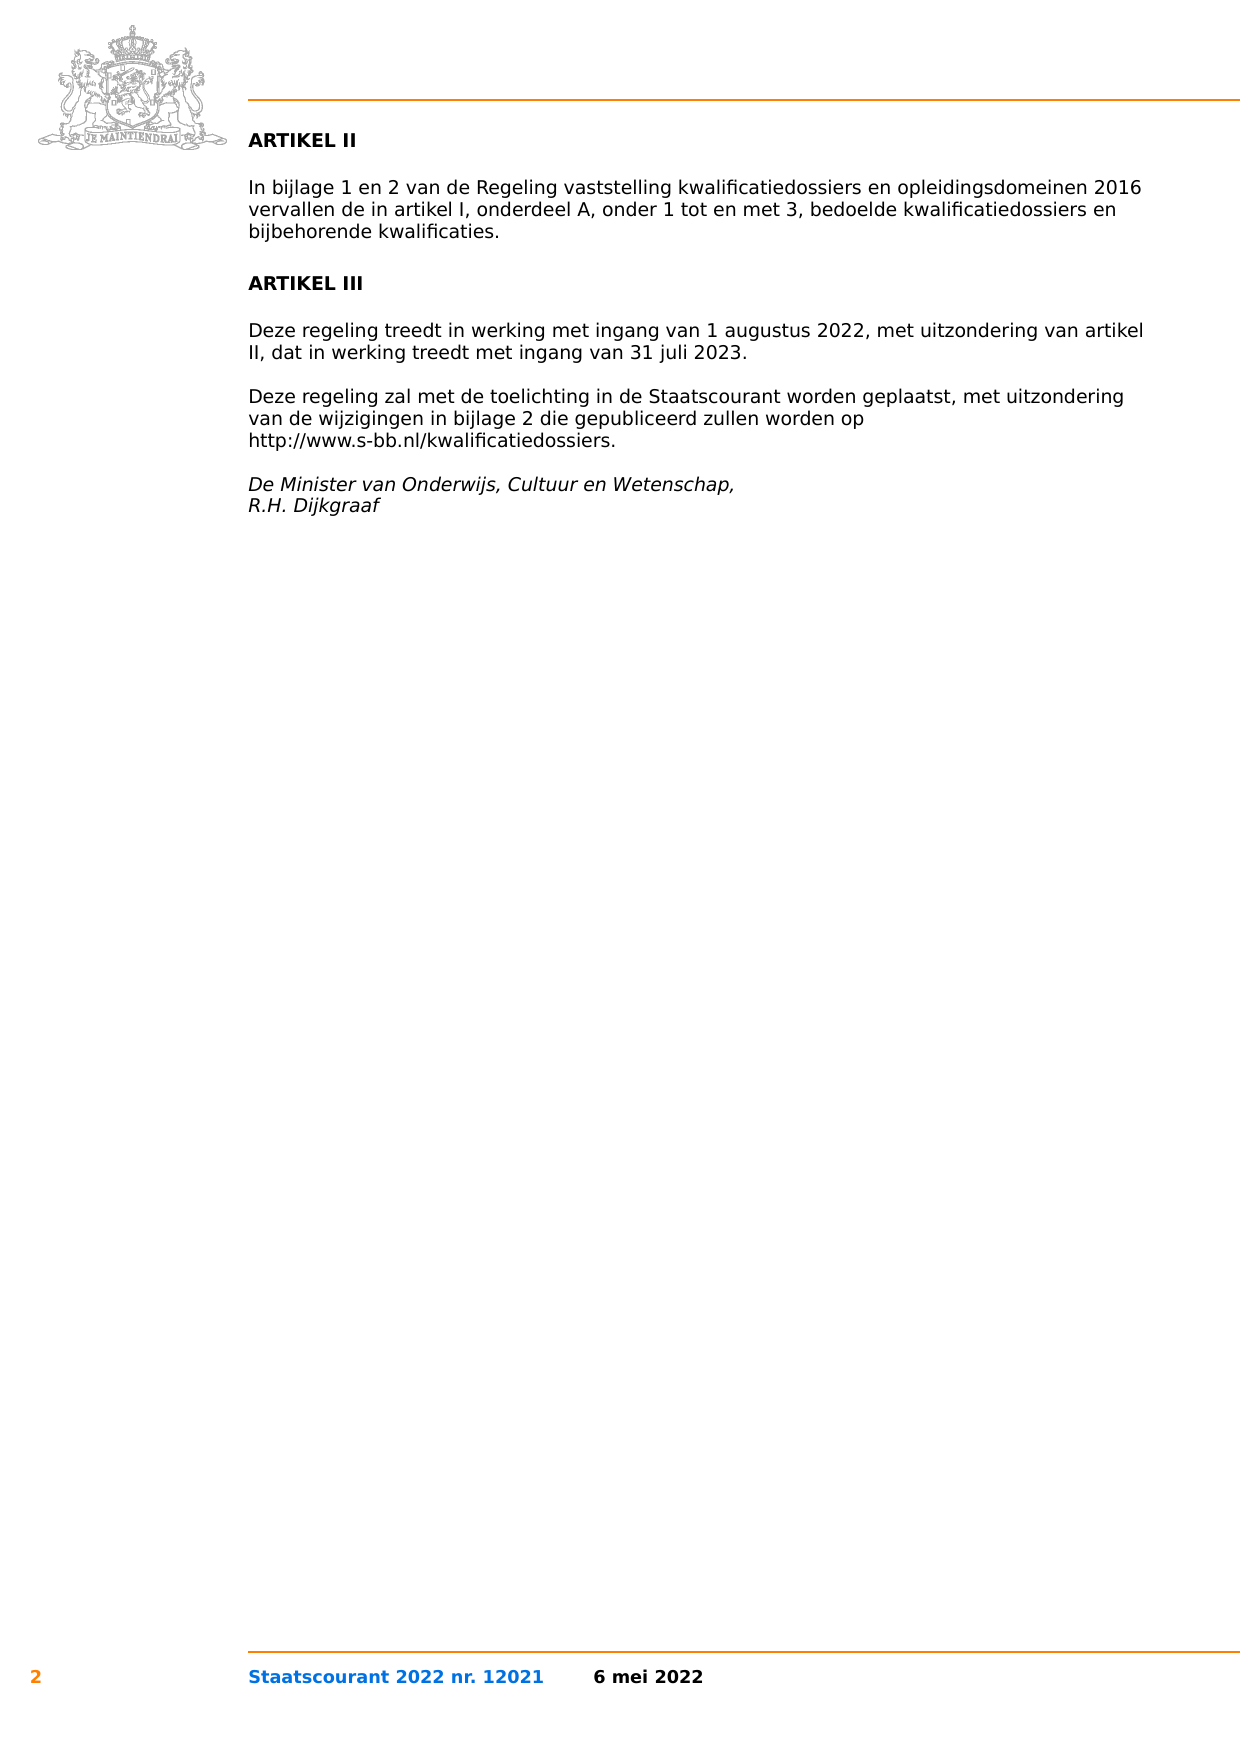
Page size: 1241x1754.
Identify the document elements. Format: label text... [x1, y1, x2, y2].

text Deze regeling treedt in werking met ingang van 1 augustus 2022, met uitzondering van artikel II, dat in werking treedt met ingang van 31 juli 2023. [248, 320, 1163, 364]
text Deze regeling zal met de toelichting in de Staatscourant worden geplaatst, met uitzondering van de wijzigingen in bijlage 2 die gepubliceerd zullen worden op http://www.s-bb.nl/kwalificatiedossiers. [248, 386, 1163, 452]
picture [38, 25, 227, 150]
text In bijlage 1 en 2 van de Regeling vaststelling kwalificatiedossiers en opleidingsdomeinen 2016 vervallen de in artikel I, onderdeel A, onder 1 tot en met 3, bedoelde kwalificatiedossiers en bijbehorende kwalificaties. [248, 177, 1163, 243]
text De Minister van Onderwijs, Cultuur en Wetenschap, R.H. Dijkgraaf [248, 473, 1163, 517]
subtitle ARTIKEL III [248, 273, 1163, 295]
subtitle ARTIKEL II [248, 130, 1163, 152]
